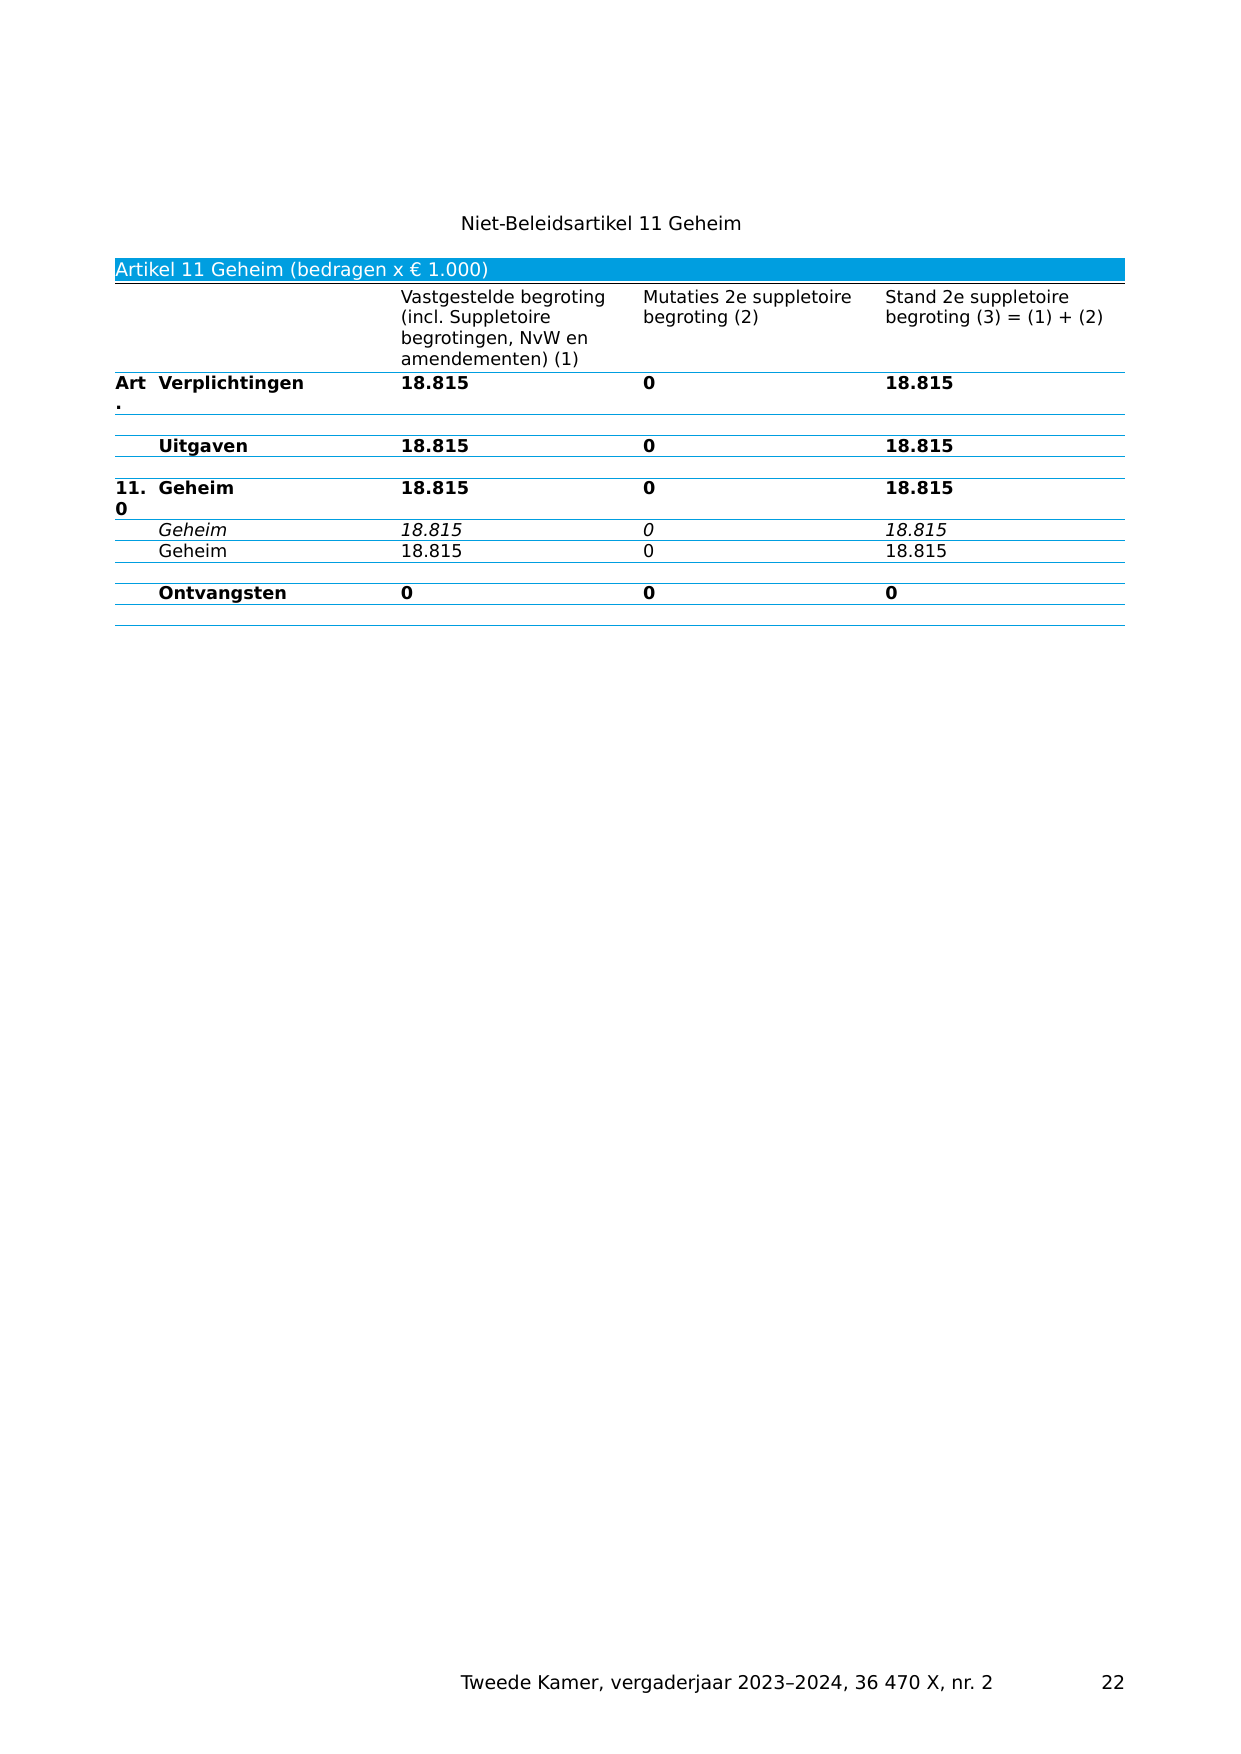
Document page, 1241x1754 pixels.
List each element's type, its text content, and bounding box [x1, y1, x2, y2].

table_cell 0 [640, 436, 882, 456]
table_cell Stand 2e suppletoire begroting (3) = (1) + (2) [882, 284, 1125, 372]
table_cell [115, 605, 155, 625]
table_cell [398, 415, 640, 435]
table_cell 18.815 [398, 436, 640, 456]
table_cell [882, 457, 1125, 477]
table_cell [155, 605, 398, 625]
table_cell 18.815 [882, 520, 1125, 540]
table_cell [155, 563, 398, 583]
table_cell 18.815 [882, 436, 1125, 456]
table_cell [398, 563, 640, 583]
table_cell [115, 415, 155, 435]
table_cell 0 [398, 584, 640, 604]
table_cell 0 [882, 584, 1125, 604]
table_cell Vastgestelde begroting (incl. Suppletoire begrotingen, NvW en amendementen) (1) [398, 284, 640, 372]
table_cell Verplichtingen [155, 373, 398, 414]
table_cell 18.815 [398, 541, 640, 561]
title Niet-Beleidsartikel 11 Geheim [461, 213, 1125, 235]
table_cell [155, 284, 398, 372]
table_cell [640, 457, 882, 477]
table_cell [882, 605, 1125, 625]
table_cell 0 [640, 373, 882, 414]
table_cell [115, 436, 155, 456]
table_cell 18.815 [882, 479, 1125, 519]
table_cell [155, 415, 398, 435]
table_cell 0 [640, 584, 882, 604]
table_cell [115, 457, 155, 477]
table_cell [398, 605, 640, 625]
table_cell 18.815 [882, 373, 1125, 414]
table_cell [882, 415, 1125, 435]
table_cell 18.815 [398, 520, 640, 540]
table_cell 11.0 [115, 479, 155, 519]
table_cell [398, 457, 640, 477]
table_cell [155, 457, 398, 477]
table_cell [882, 563, 1125, 583]
table_cell Geheim [155, 520, 398, 540]
table_cell [115, 563, 155, 583]
table_cell 18.815 [398, 479, 640, 519]
table_cell [115, 541, 155, 561]
table_cell [640, 415, 882, 435]
table_cell 0 [640, 479, 882, 519]
table_cell Geheim [155, 541, 398, 561]
table_cell Uitgaven [155, 436, 398, 456]
table_cell 0 [640, 541, 882, 561]
table_cell [640, 605, 882, 625]
table_cell [115, 284, 155, 372]
table_cell 18.815 [882, 541, 1125, 561]
table_cell 18.815 [398, 373, 640, 414]
table_cell Mutaties 2e suppletoire begroting (2) [640, 284, 882, 372]
table_cell Art. [115, 373, 155, 414]
table_cell [640, 563, 882, 583]
table_cell Ontvangsten [155, 584, 398, 604]
table_cell [115, 584, 155, 604]
table_cell [115, 520, 155, 540]
table_cell 0 [640, 520, 882, 540]
table_cell Geheim [155, 479, 398, 519]
